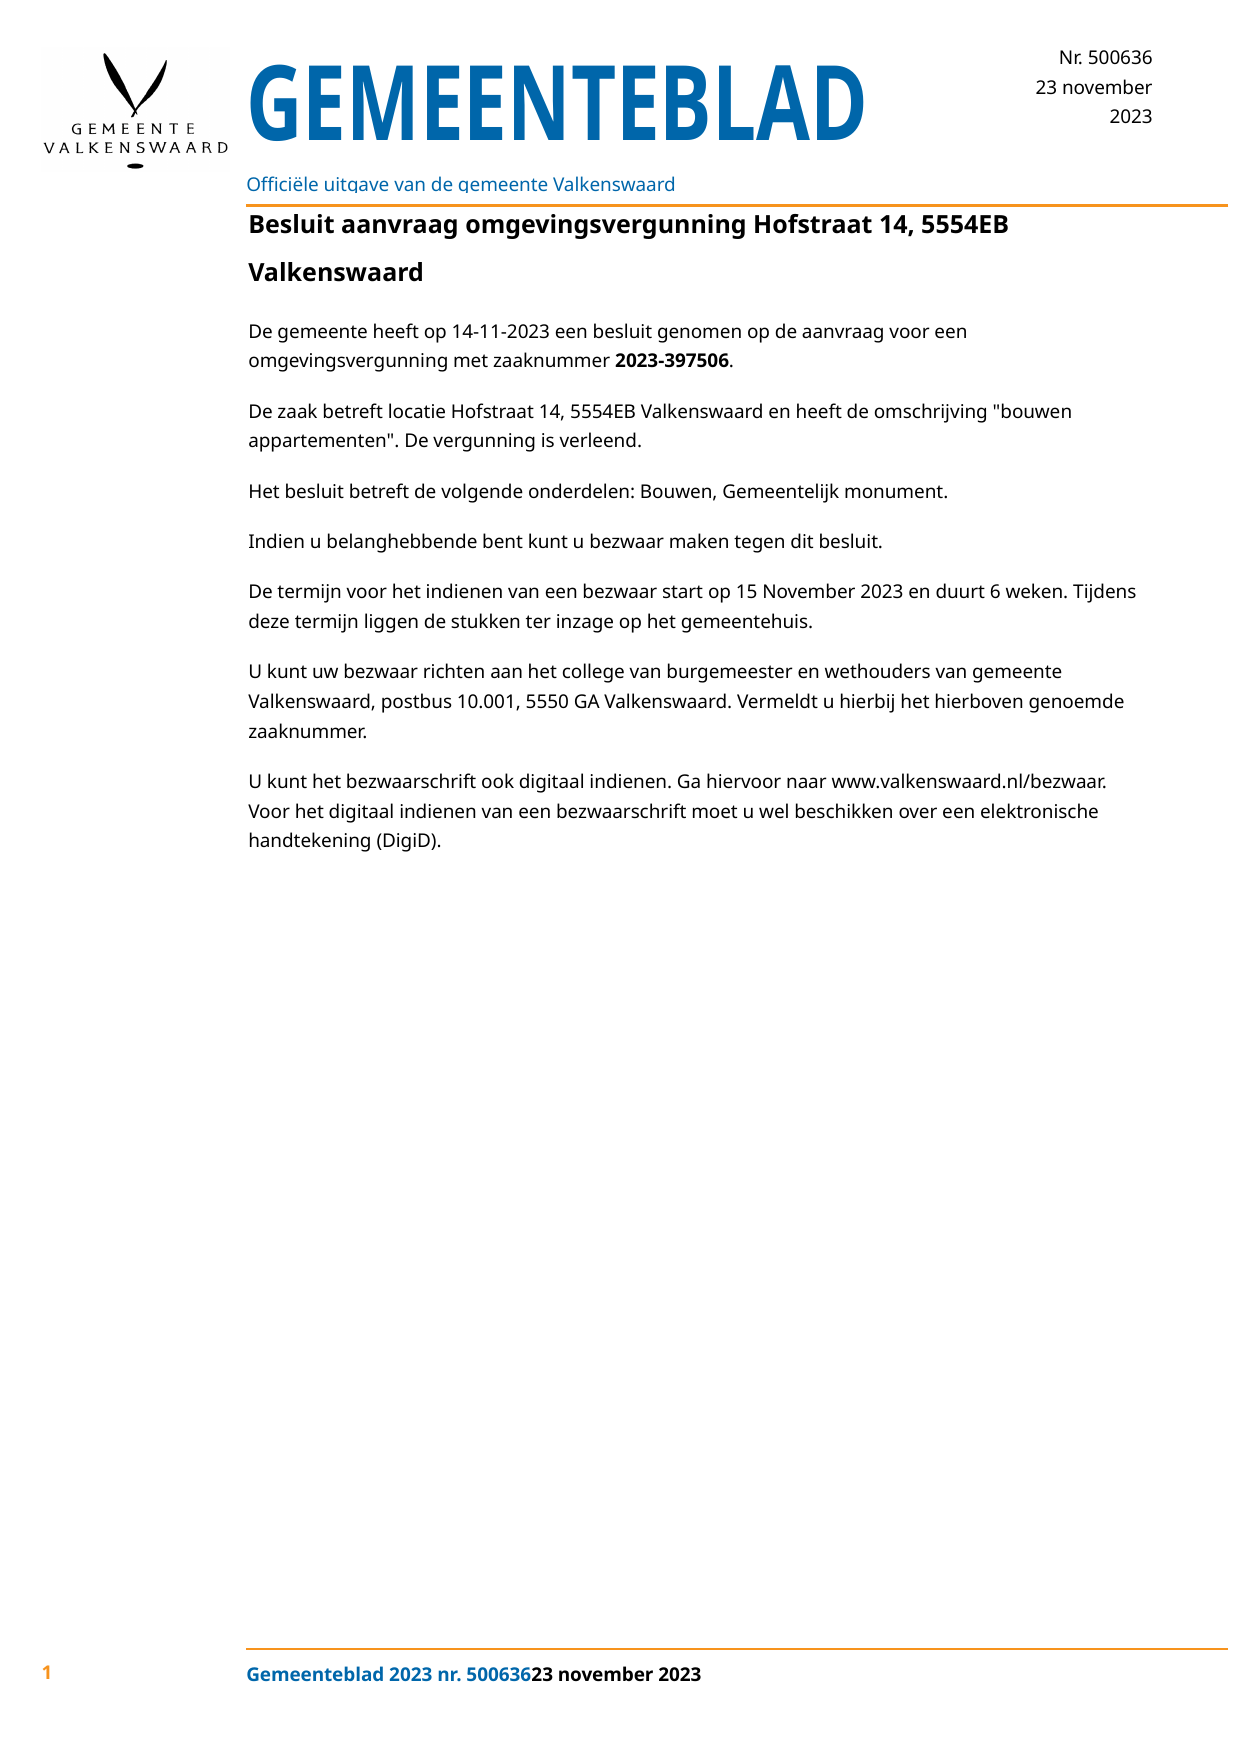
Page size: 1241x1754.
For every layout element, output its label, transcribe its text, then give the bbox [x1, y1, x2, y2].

text De zaak betreft locatie Hofstraat 14, 5554EB Valkenswaard en heeft de omschrijving "bouwen appartementen". De vergunning is verleend. [248, 398, 1152, 453]
text Het besluit betreft de volgende onderdelen: Bouwen, Gemeentelijk monument. [248, 478, 1152, 504]
picture [41, 47, 231, 172]
text Indien u belanghebbende bent kunt u bezwaar maken tegen dit besluit. [248, 528, 1152, 554]
text U kunt uw bezwaar richten aan het college van burgemeester en wethouders van gemeente Valkenswaard, postbus 10.001, 5550 GA Valkenswaard. Vermeldt u hierbij het hierboven genoemde zaaknummer. [248, 659, 1152, 744]
text De termijn voor het indienen van een bezwaar start op 15 November 2023 en duurt 6 weken. Tijdens deze termijn liggen de stukken ter inzage op het gemeentehuis. [248, 579, 1152, 634]
text U kunt het bezwaarschrift ook digitaal indienen. Ga hiervoor naar www.valkenswaard.nl/bezwaar. Voor het digitaal indienen van een bezwaarschrift moet u wel beschikken over een elektronische handtekening (DigiD). [248, 768, 1152, 853]
text De gemeente heeft op 14-11-2023 een besluit genomen op de aanvraag voor een omgevingsvergunning met zaaknummer 2023-397506. [248, 318, 1152, 373]
text Besluit aanvraag omgevingsvergunning Hofstraat 14, 5554EB Valkenswaard [248, 207, 1152, 288]
